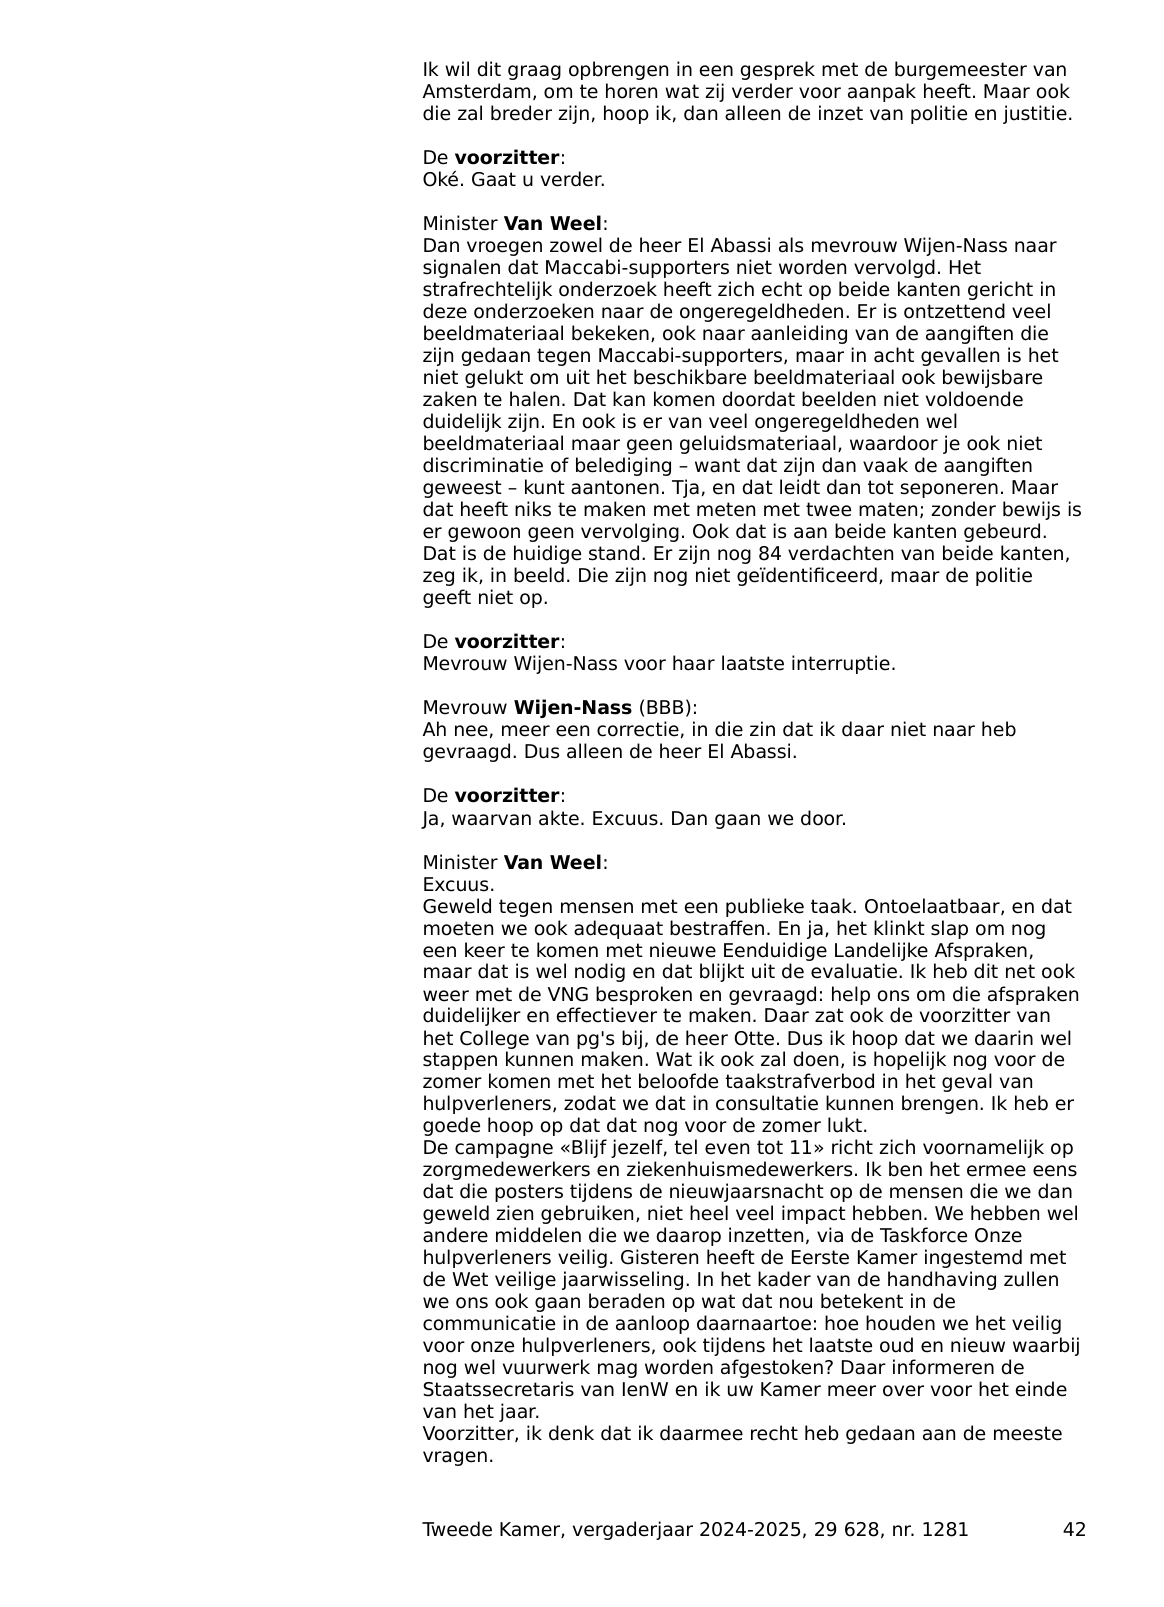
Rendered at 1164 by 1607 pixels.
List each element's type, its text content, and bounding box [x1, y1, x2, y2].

text Mevrouw Wijen-Nass (BBB): [422, 697, 1087, 719]
text Minister Van Weel: [422, 852, 1087, 873]
text De voorzitter: [422, 785, 1087, 807]
text Excuus. [422, 873, 1087, 896]
text De voorzitter: [422, 147, 1087, 169]
text De campagne «Blijf jezelf, tel even tot 11» richt zich voornamelijk op zorgmedewerkers en ziekenhuismedewerkers. Ik ben het ermee eens dat die posters tijdens de nieuwjaarsnacht op de mensen die we dan geweld zien gebruiken, niet heel veel impact hebben. We hebben wel andere middelen die we daarop inzetten, via de Taskforce Onze hulpverleners veilig. Gisteren heeft de Eerste Kamer ingestemd met de Wet veilige jaarwisseling. In het kader van de handhaving zullen we ons ook gaan beraden op wat dat nou betekent in de communicatie in de aanloop daarnaartoe: hoe houden we het veilig voor onze hulpverleners, ook tijdens het laatste oud en nieuw waarbij nog wel vuurwerk mag worden afgestoken? Daar informeren de Staatssecretaris van IenW en ik uw Kamer meer over voor het einde van het jaar. [422, 1137, 1087, 1423]
text Mevrouw Wijen-Nass voor haar laatste interruptie. [422, 653, 1087, 675]
text Geweld tegen mensen met een publieke taak. Ontoelaatbaar, en dat moeten we ook adequaat bestraffen. En ja, het klinkt slap om nog een keer te komen met nieuwe Eenduidige Landelijke Afspraken, maar dat is wel nodig en dat blijkt uit de evaluatie. Ik heb dit net ook weer met de VNG besproken en gevraagd: help ons om die afspraken duidelijker en effectiever te maken. Daar zat ook de voorzitter van het College van pg's bij, de heer Otte. Dus ik hoop dat we daarin wel stappen kunnen maken. Wat ik ook zal doen, is hopelijk nog voor de zomer komen met het beloofde taakstrafverbod in het geval van hulpverleners, zodat we dat in consultatie kunnen brengen. Ik heb er goede hoop op dat dat nog voor de zomer lukt. [422, 896, 1087, 1137]
text De voorzitter: [422, 631, 1087, 653]
text Dan vroegen zowel de heer El Abassi als mevrouw Wijen-Nass naar signalen dat Maccabi-supporters niet worden vervolgd. Het strafrechtelijk onderzoek heeft zich echt op beide kanten gericht in deze onderzoeken naar de ongeregeldheden. Er is ontzettend veel beeldmateriaal bekeken, ook naar aanleiding van de aangiften die zijn gedaan tegen Maccabi-supporters, maar in acht gevallen is het niet gelukt om uit het beschikbare beeldmateriaal ook bewijsbare zaken te halen. Dat kan komen doordat beelden niet voldoende duidelijk zijn. En ook is er van veel ongeregeldheden wel beeldmateriaal maar geen geluidsmateriaal, waardoor je ook niet discriminatie of belediging – want dat zijn dan vaak de aangiften geweest – kunt aantonen. Tja, en dat leidt dan tot seponeren. Maar dat heeft niks te maken met meten met twee maten; zonder bewijs is er gewoon geen vervolging. Ook dat is aan beide kanten gebeurd. Dat is de huidige stand. Er zijn nog 84 verdachten van beide kanten, zeg ik, in beeld. Die zijn nog niet geïdentificeerd, maar de politie geeft niet op. [422, 235, 1087, 609]
text Minister Van Weel: [422, 213, 1087, 235]
text Ah nee, meer een correctie, in die zin dat ik daar niet naar heb gevraagd. Dus alleen de heer El Abassi. [422, 719, 1087, 763]
text Ik wil dit graag opbrengen in een gesprek met de burgemeester van Amsterdam, om te horen wat zij verder voor aanpak heeft. Maar ook die zal breder zijn, hoop ik, dan alleen de inzet van politie en justitie. [422, 59, 1087, 125]
text Oké. Gaat u verder. [422, 169, 1087, 191]
text Voorzitter, ik denk dat ik daarmee recht heb gedaan aan de meeste vragen. [422, 1423, 1087, 1467]
text Ja, waarvan akte. Excuus. Dan gaan we door. [422, 807, 1087, 829]
